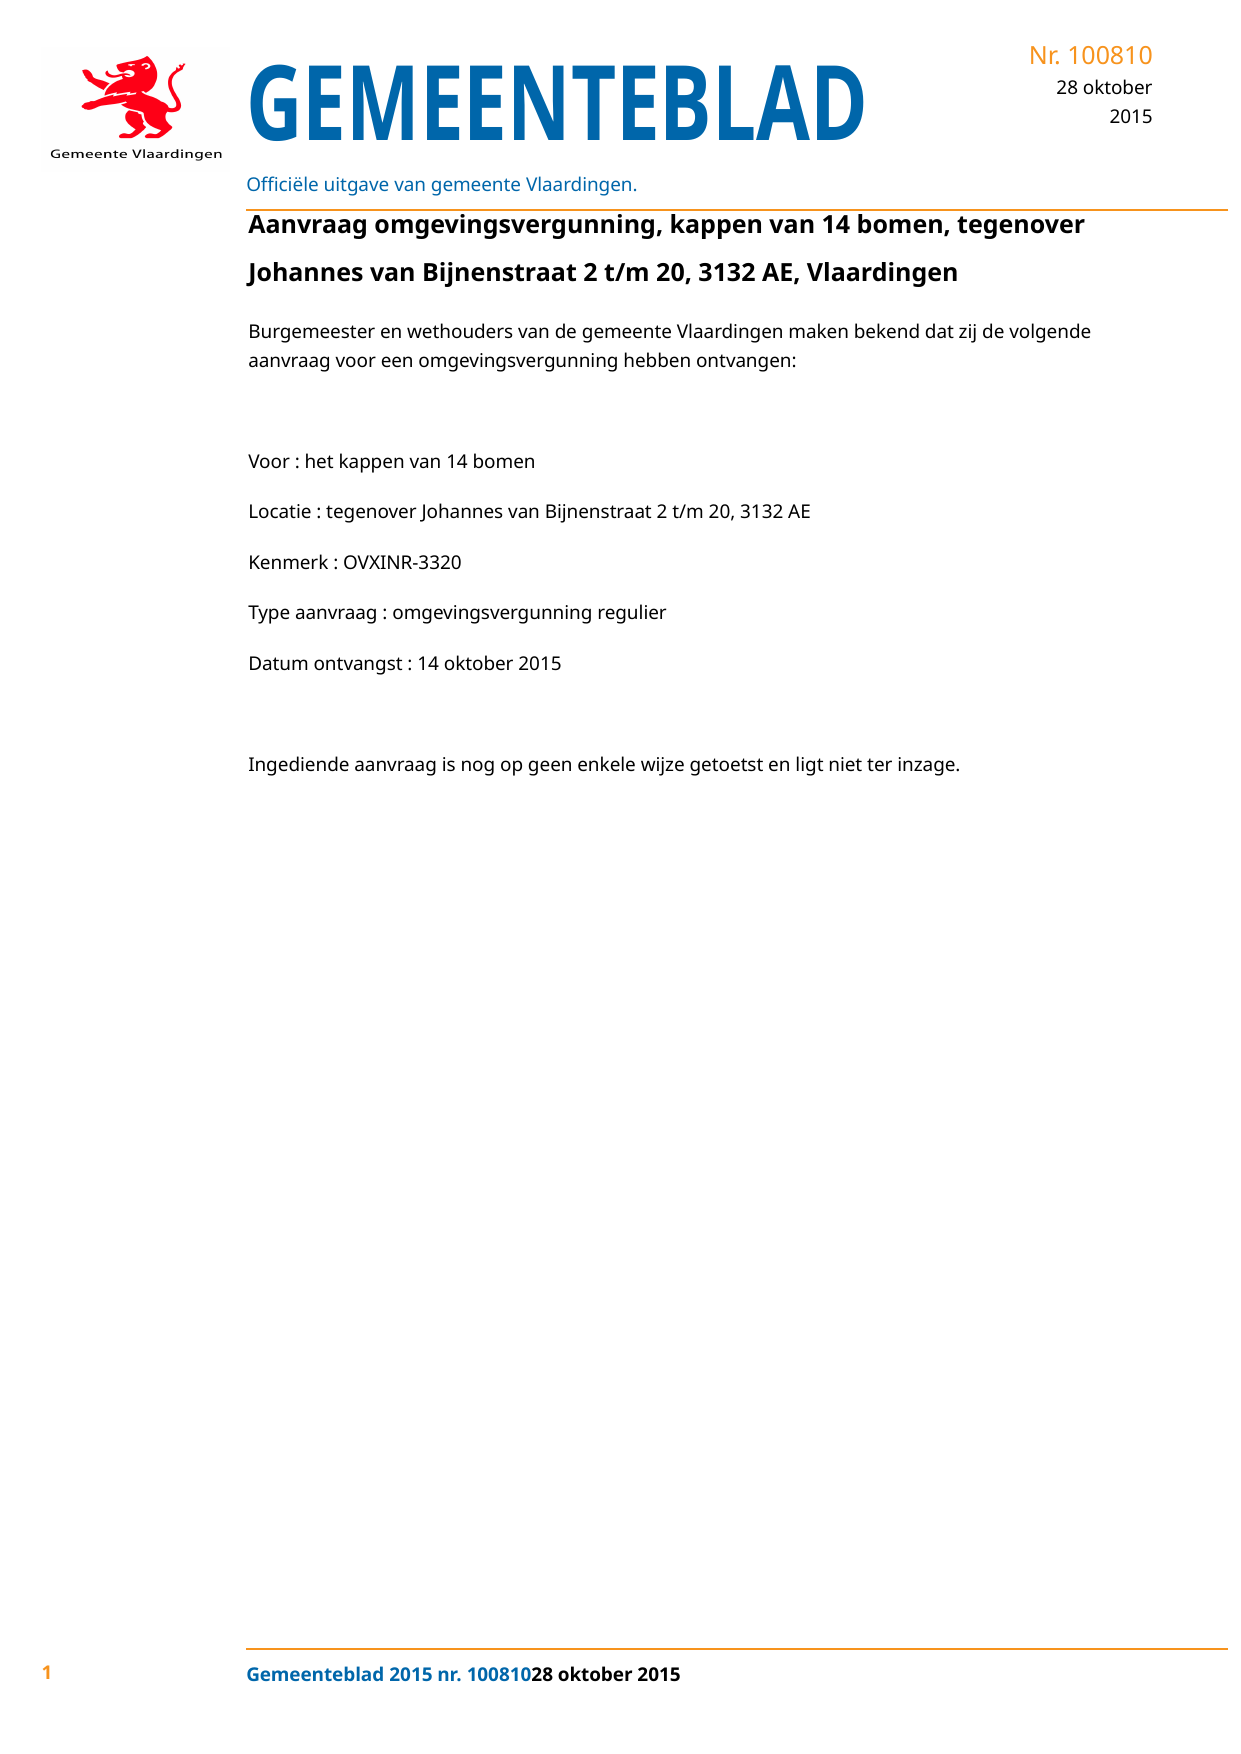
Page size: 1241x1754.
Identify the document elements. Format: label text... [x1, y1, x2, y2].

text Burgemeester en wethouders van de gemeente Vlaardingen maken bekend dat zij de volgende aanvraag voor een omgevingsvergunning hebben ontvangen: [248, 318, 1152, 373]
text Datum ontvangst : 14 oktober 2015 [248, 650, 1152, 676]
text Locatie : tegenover Johannes van Bijnenstraat 2 t/m 20, 3132 AE [248, 499, 1152, 524]
text Ingediende aanvraag is nog op geen enkele wijze getoetst en ligt niet ter inzage. [248, 751, 1152, 777]
text Kenmerk : OVXINR-3320 [248, 549, 1152, 575]
text Voor : het kappen van 14 bomen [248, 448, 1152, 474]
text Aanvraag omgevingsvergunning, kappen van 14 bomen, tegenover Johannes van Bijnenstraat 2 t/m 20, 3132 AE, Vlaardingen [248, 211, 1152, 288]
picture [41, 47, 231, 172]
text Type aanvraag : omgevingsvergunning regulier [248, 599, 1152, 625]
